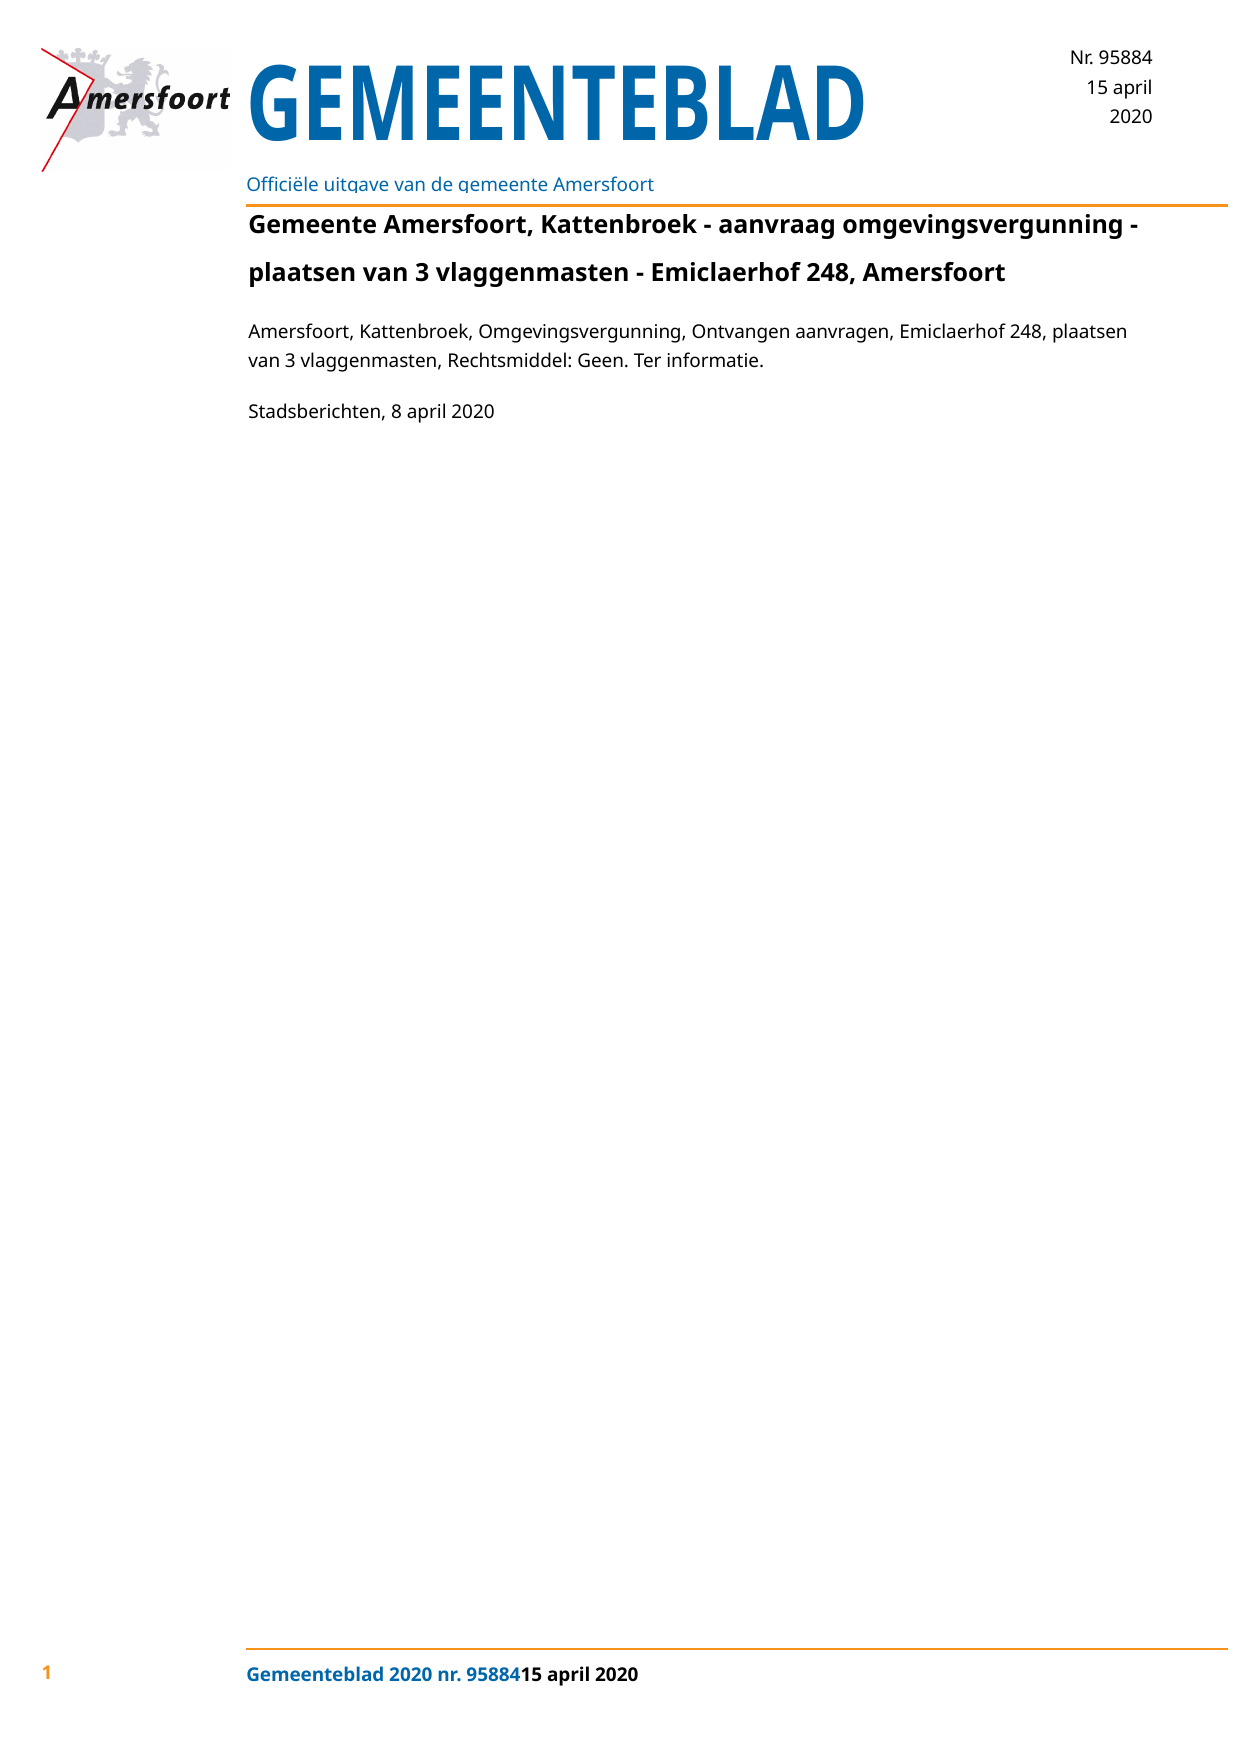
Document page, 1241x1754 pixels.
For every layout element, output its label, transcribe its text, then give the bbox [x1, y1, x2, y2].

picture [41, 47, 231, 172]
text Stadsberichten, 8 april 2020 [248, 398, 1152, 424]
text Amersfoort, Kattenbroek, Omgevingsvergunning, Ontvangen aanvragen, Emiclaerhof 248, plaatsen van 3 vlaggenmasten, Rechtsmiddel: Geen. Ter informatie. [248, 318, 1152, 373]
text Gemeente Amersfoort, Kattenbroek - aanvraag omgevingsvergunning - plaatsen van 3 vlaggenmasten - Emiclaerhof 248, Amersfoort [248, 207, 1152, 288]
